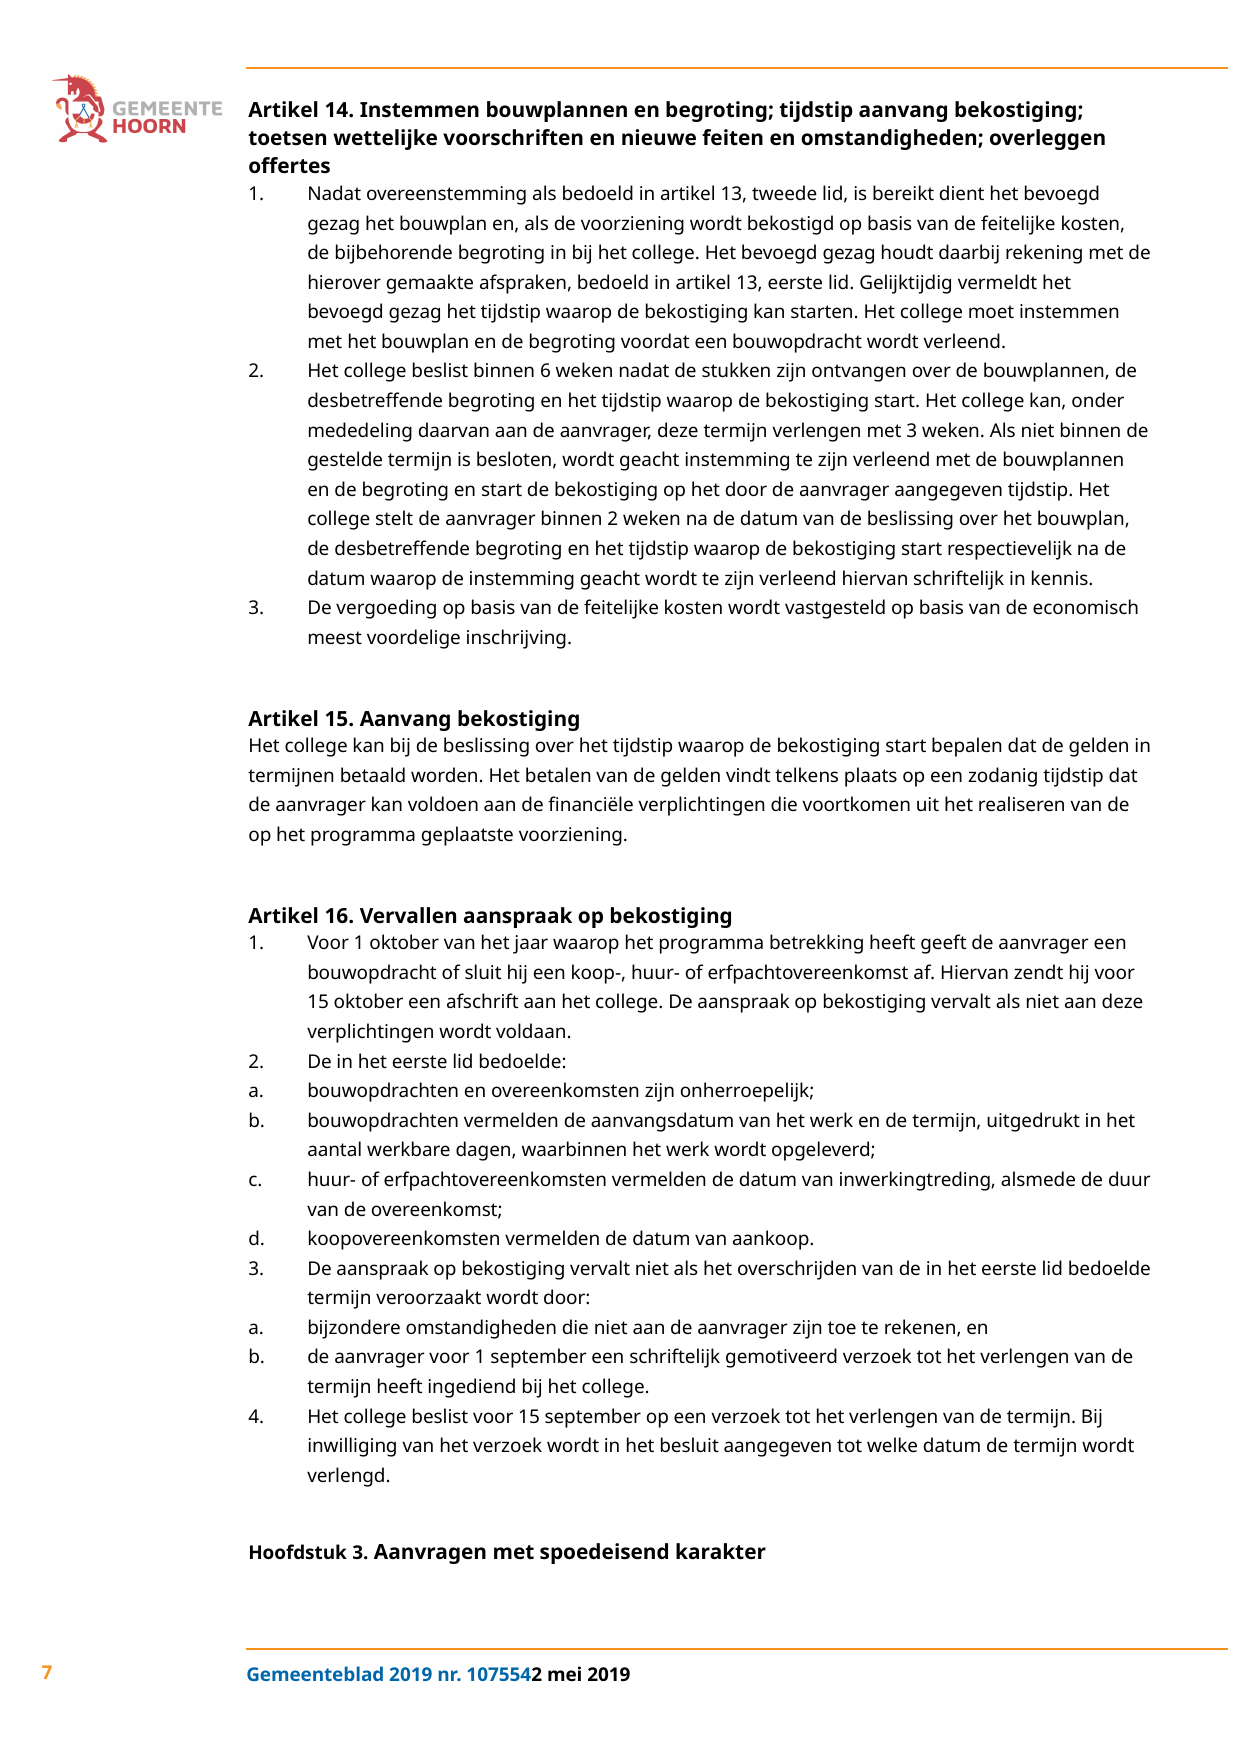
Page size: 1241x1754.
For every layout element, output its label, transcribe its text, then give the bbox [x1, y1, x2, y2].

text Hoofdstuk 3. Aanvragen met spoedeisend karakter [248, 1537, 1152, 1566]
list Het college beslist voor 15 september op een verzoek tot het verlengen van de termijn. Bij inwilliging van het verzoek wordt in het besluit aangegeven tot welke datum de termijn wordt verlengd. [248, 1403, 1152, 1488]
list Het college beslist binnen 6 weken nadat de stukken zijn ontvangen over de bouwplannen, de desbetreffende begroting en het tijdstip waarop de bekostiging start. Het college kan, onder mededeling daarvan aan de aanvrager, deze termijn verlengen met 3 weken. Als niet binnen de gestelde termijn is besloten, wordt geacht instemming te zijn verleend met de bouwplannen en de begroting en start de bekostiging op het door de aanvrager aangegeven tijdstip. Het college stelt de aanvrager binnen 2 weken na de datum van de beslissing over het bouwplan, de desbetreffende begroting en het tijdstip waarop de bekostiging start respectievelijk na de datum waarop de instemming geacht wordt te zijn verleend hiervan schriftelijk in kennis. [248, 358, 1152, 590]
list de aanvrager voor 1 september een schriftelijk gemotiveerd verzoek tot het verlengen van de termijn heeft ingediend bij het college. [248, 1344, 1152, 1399]
text Artikel 14. Instemmen bouwplannen en begroting; tijdstip aanvang bekostiging; toetsen wettelijke voorschriften en nieuwe feiten en omstandigheden; overleggen offertes [248, 95, 1152, 180]
list De in het eerste lid bedoelde: [248, 1048, 1152, 1073]
list De aanspraak op bekostiging vervalt niet als het overschrijden van de in het eerste lid bedoelde termijn veroorzaakt wordt door: [248, 1255, 1152, 1310]
list bouwopdrachten vermelden de aanvangsdatum van het werk en de termijn, uitgedrukt in het aantal werkbare dagen, waarbinnen het werk wordt opgeleverd; [248, 1107, 1152, 1162]
text Artikel 16. Vervallen aanspraak op bekostiging [248, 901, 1152, 929]
list Voor 1 oktober van het jaar waarop het programma betrekking heeft geeft de aanvrager een bouwopdracht of sluit hij een koop-, huur- of erfpachtovereenkomst af. Hiervan zendt hij voor 15 oktober een afschrift aan het college. De aanspraak op bekostiging vervalt als niet aan deze verplichtingen wordt voldaan. [248, 929, 1152, 1044]
text Het college kan bij de beslissing over het tijdstip waarop de bekostiging start bepalen dat de gelden in termijnen betaald worden. Het betalen van de gelden vindt telkens plaats op een zodanig tijdstip dat de aanvrager kan voldoen aan de financiële verplichtingen die voortkomen uit het realiseren van de op het programma geplaatste voorziening. [248, 732, 1152, 847]
picture [41, 47, 231, 172]
text Artikel 15. Aanvang bekostiging [248, 704, 1152, 732]
list bouwopdrachten en overeenkomsten zijn onherroepelijk; [248, 1077, 1152, 1103]
list bijzondere omstandigheden die niet aan de aanvrager zijn toe te rekenen, en [248, 1314, 1152, 1340]
list Nadat overeenstemming als bedoeld in artikel 13, tweede lid, is bereikt dient het bevoegd gezag het bouwplan en, als de voorziening wordt bekostigd op basis van de feitelijke kosten, de bijbehorende begroting in bij het college. Het bevoegd gezag houdt daarbij rekening met de hierover gemaakte afspraken, bedoeld in artikel 13, eerste lid. Gelijktijdig vermeldt het bevoegd gezag het tijdstip waarop de bekostiging kan starten. Het college moet instemmen met het bouwplan en de begroting voordat een bouwopdracht wordt verleend. [248, 180, 1152, 354]
list De vergoeding op basis van de feitelijke kosten wordt vastgesteld op basis van de economisch meest voordelige inschrijving. [248, 594, 1152, 649]
list huur- of erfpachtovereenkomsten vermelden de datum van inwerkingtreding, alsmede de duur van de overeenkomst; [248, 1166, 1152, 1221]
list koopovereenkomsten vermelden de datum van aankoop. [248, 1225, 1152, 1251]
